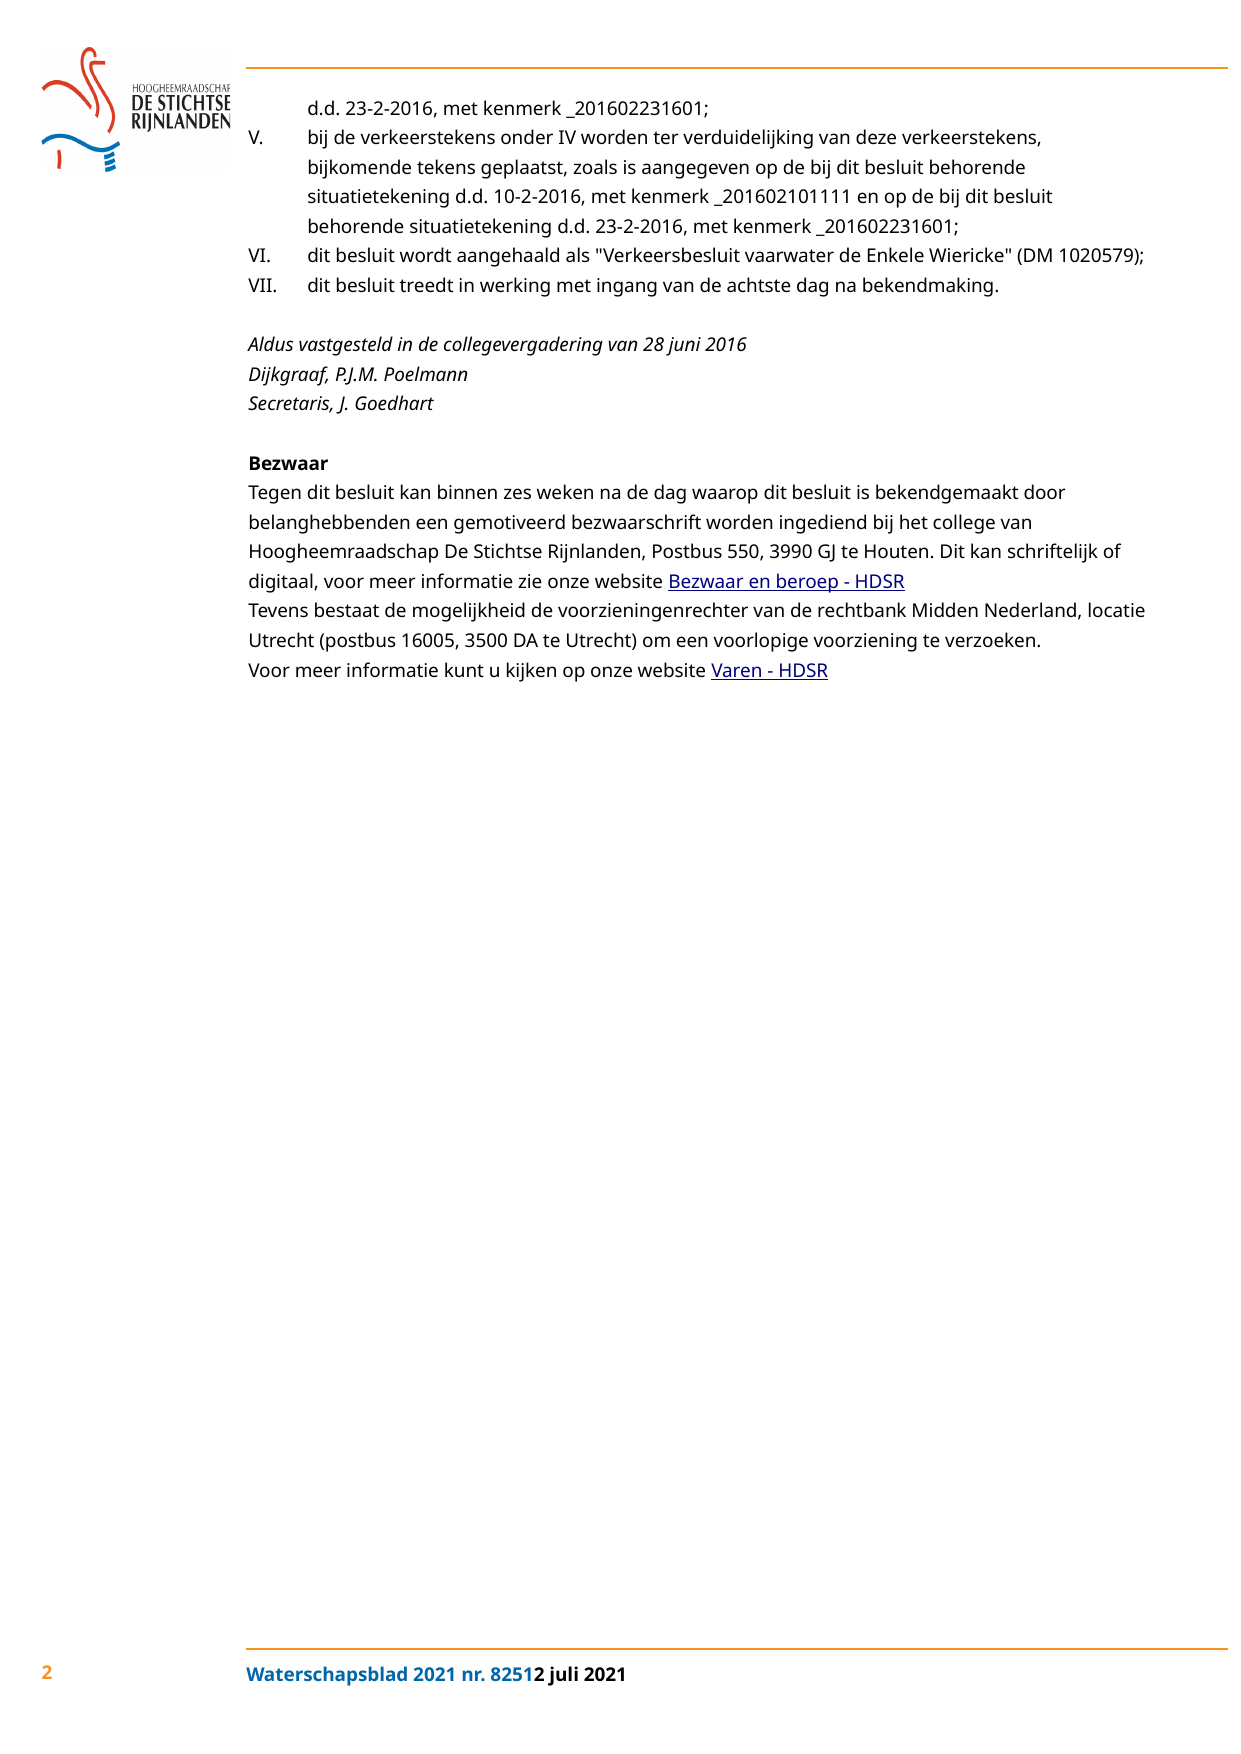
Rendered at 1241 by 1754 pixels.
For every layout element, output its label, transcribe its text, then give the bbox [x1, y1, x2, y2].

picture [41, 47, 231, 172]
text Bezwaar [248, 450, 1152, 476]
list dit besluit wordt aangehaald als "Verkeersbesluit vaarwater de Enkele Wiericke" (DM 1020579); [248, 243, 1152, 268]
text Tevens bestaat de mogelijkheid de voorzieningenrechter van de rechtbank Midden Nederland, locatie Utrecht (postbus 16005, 3500 DA te Utrecht) om een voorlopige voorziening te verzoeken. [248, 598, 1152, 653]
list bij de verkeerstekens onder IV worden ter verduidelijking van deze verkeerstekens, bijkomende tekens geplaatst, zoals is aangegeven op de bij dit besluit behorende situatietekening d.d. 10-2-2016, met kenmerk _201602101111 en op de bij dit besluit behorende situatietekening d.d. 23-2-2016, met kenmerk _201602231601; [248, 124, 1152, 239]
text Secretaris, J. Goedhart [248, 391, 1152, 416]
text Voor meer informatie kunt u kijken op onze website Varen - HDSR [248, 657, 1152, 683]
list dit besluit treedt in werking met ingang van de achtste dag na bekendmaking. [248, 272, 1152, 298]
text Tegen dit besluit kan binnen zes weken na de dag waarop dit besluit is bekendgemaakt door belanghebbenden een gemotiveerd bezwaarschrift worden ingediend bij het college van Hoogheemraadschap De Stichtse Rijnlanden, Postbus 550, 3990 GJ te Houten. Dit kan schriftelijk of digitaal, voor meer informatie zie onze website Bezwaar en beroep - HDSR [248, 479, 1152, 594]
text Aldus vastgesteld in de collegevergadering van 28 juni 2016 [248, 331, 1152, 357]
list d.d. 23-2-2016, met kenmerk _201602231601; [248, 95, 1152, 121]
text Dijkgraaf, P.J.M. Poelmann [248, 361, 1152, 387]
